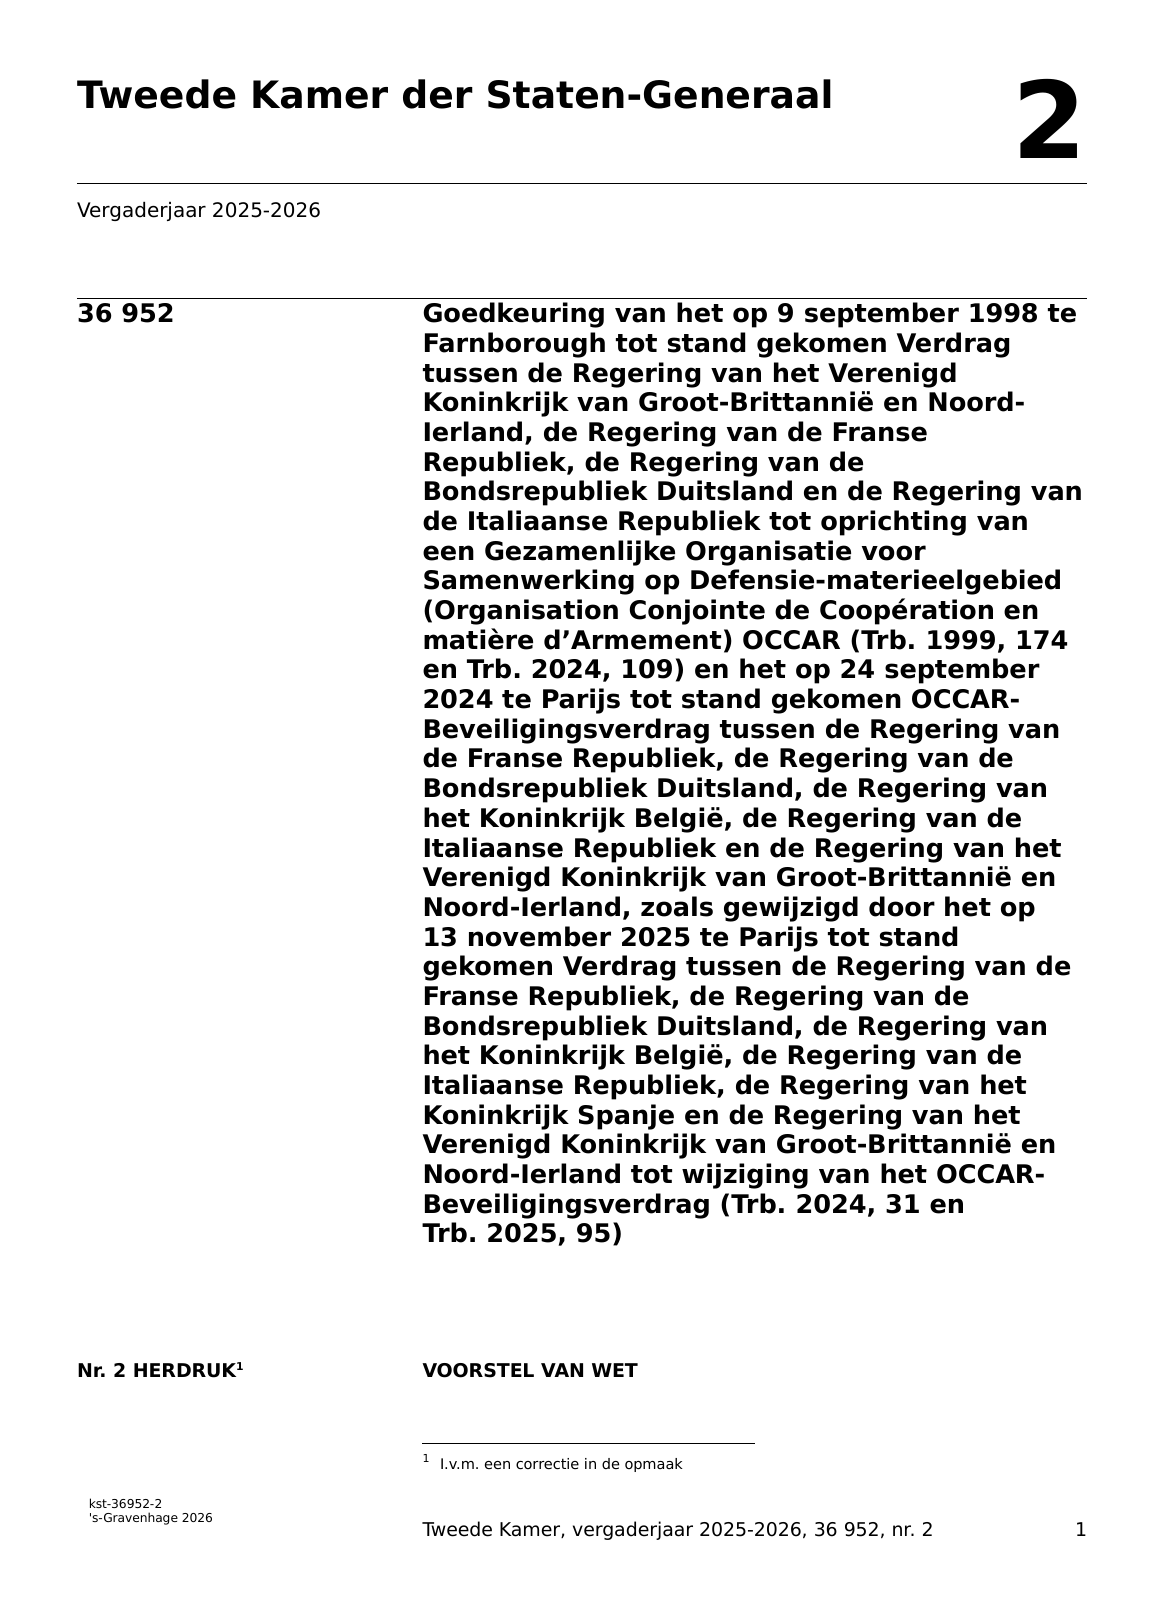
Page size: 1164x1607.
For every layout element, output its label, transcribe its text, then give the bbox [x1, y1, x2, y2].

table_header Tweede Kamer der Staten-Generaal [77, 59, 886, 183]
table_header 2 [886, 59, 1087, 183]
subtitle 36 952 Goedkeuring van het op 9 september 1998 te Farnborough tot stand gekomen Verdrag tussen de Regering van het Verenigd Koninkrijk van Groot-Brittannië en Noord-Ierland, de Regering van de Franse Republiek, de Regering van de Bondsrepubliek Duitsland en de Regering van de Italiaanse Republiek tot oprichting van een Gezamenlijke Organisatie voor Samenwerking op Defensie-materieelgebied (Organisation Conjointe de Coopération en matière d’Armement) OCCAR (Trb. 1999, 174 en Trb. 2024, 109) en het op 24 september 2024 te Parijs tot stand gekomen OCCAR-Beveiligingsverdrag tussen de Regering van de Franse Republiek, de Regering van de Bondsrepubliek Duitsland, de Regering van het Koninkrijk België, de Regering van de Italiaanse Republiek en de Regering van het Verenigd Koninkrijk van Groot-Brittannië en Noord-Ierland, zoals gewijzigd door het op 13 november 2025 te Parijs tot stand gekomen Verdrag tussen de Regering van de Franse Republiek, de Regering van de Bondsrepubliek Duitsland, de Regering van het Koninkrijk België, de Regering van de Italiaanse Republiek, de Regering van het Koninkrijk Spanje en de Regering van het Verenigd Koninkrijk van Groot-Brittannië en Noord-Ierland tot wijziging van het OCCAR-Beveiligingsverdrag (Trb. 2024, 31 en Trb. 2025, 95) [77, 299, 1087, 1249]
text 's-Gravenhage 2026 [88, 1511, 323, 1525]
text I.v.m. een correctie in de opmaak [422, 1452, 1087, 1474]
table_cell Vergaderjaar 2025-2026 [77, 184, 1087, 298]
subtitle Nr. 2 HERDRUK VOORSTEL VAN WET [77, 1360, 1087, 1382]
text kst-36952-2 [88, 1497, 323, 1511]
